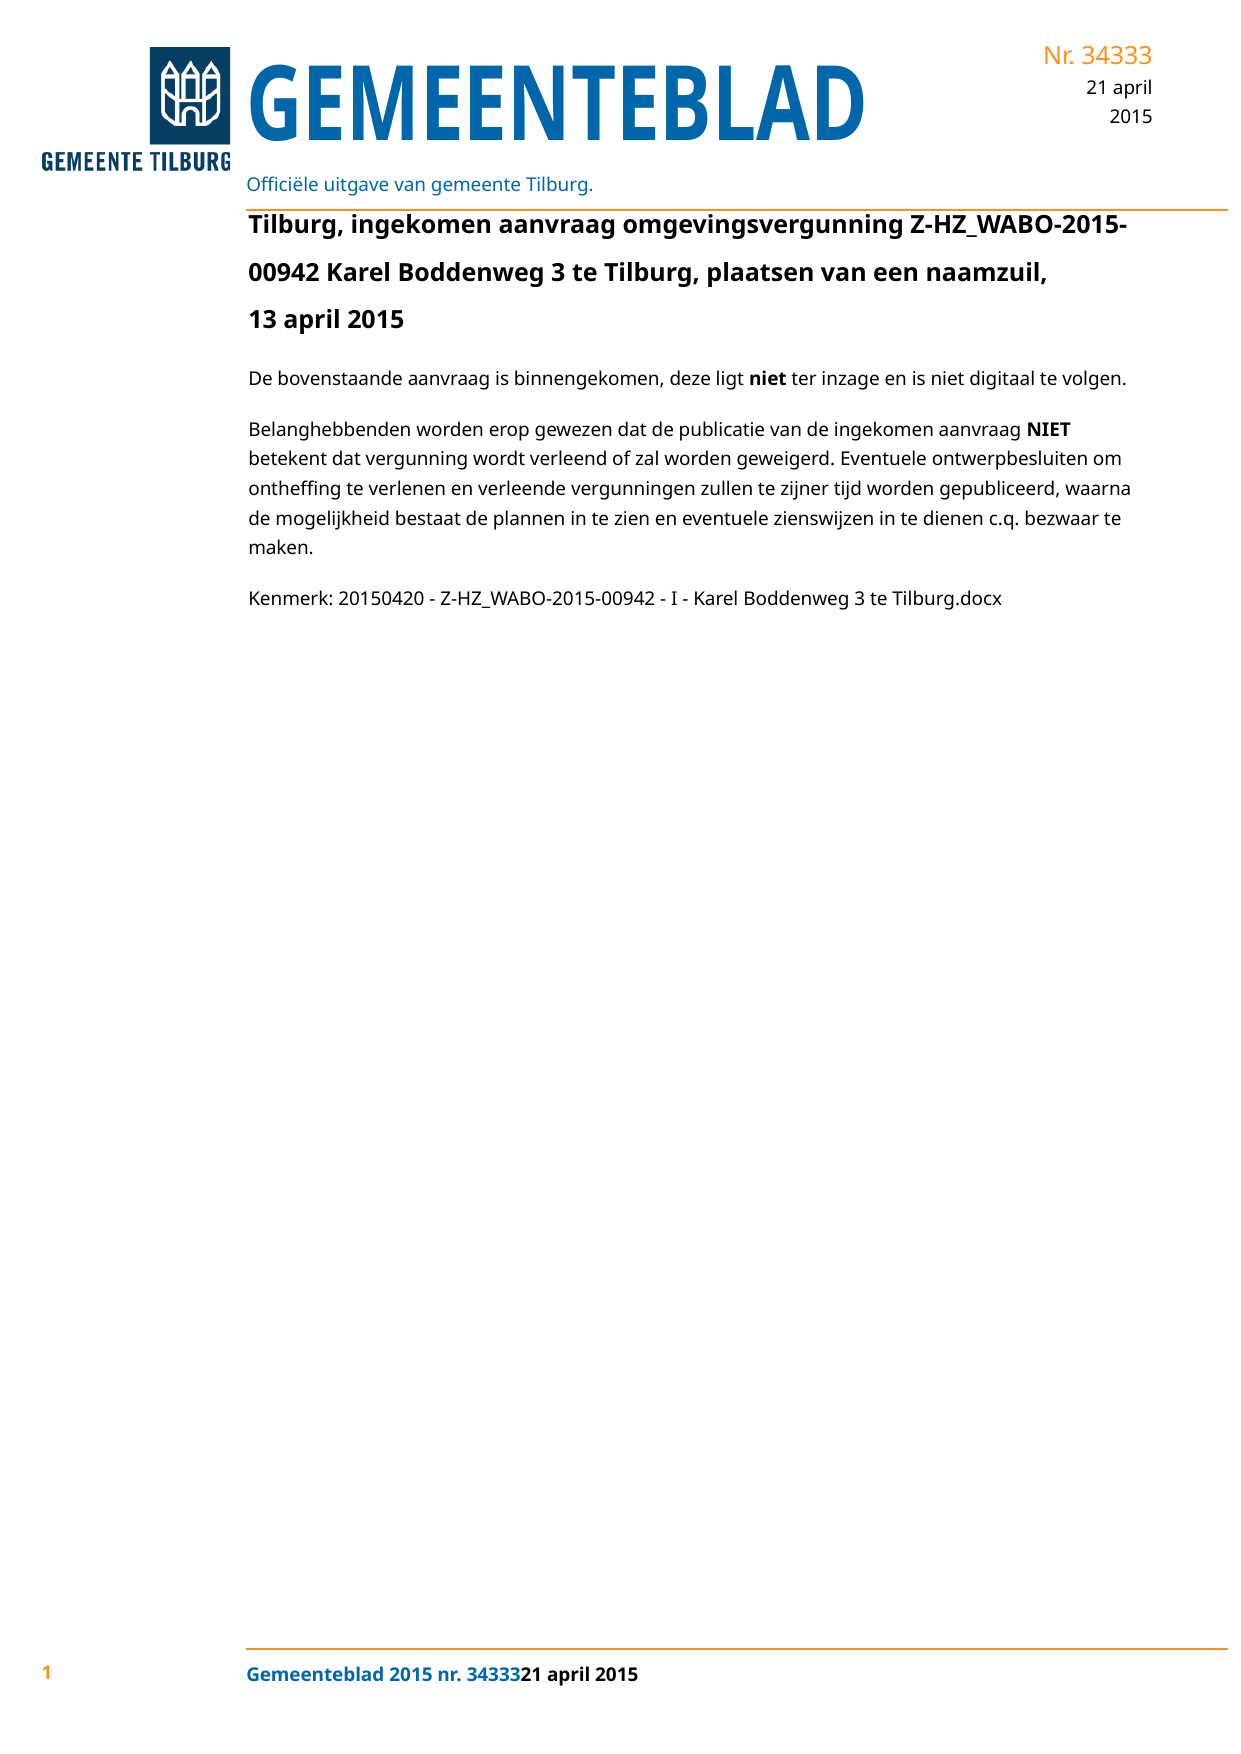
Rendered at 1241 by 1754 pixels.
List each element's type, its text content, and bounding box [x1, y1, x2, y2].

text Kenmerk: 20150420 - Z-HZ_WABO-2015-00942 - I - Karel Boddenweg 3 te Tilburg.docx [248, 585, 1152, 610]
text Belanghebbenden worden erop gewezen dat de publicatie van de ingekomen aanvraag NIET betekent dat vergunning wordt verleend of zal worden geweigerd. Eventuele ontwerpbesluiten om ontheffing te verlenen en verleende vergunningen zullen te zijner tijd worden gepubliceerd, waarna de mogelijkheid bestaat de plannen in te zien en eventuele zienswijzen in te dienen c.q. bezwaar te maken. [248, 416, 1152, 560]
picture [41, 47, 231, 172]
text De bovenstaande aanvraag is binnengekomen, deze ligt niet ter inzage en is niet digitaal te volgen. [248, 366, 1152, 391]
text Tilburg, ingekomen aanvraag omgevingsvergunning Z-HZ_WABO-2015-00942 Karel Boddenweg 3 te Tilburg, plaatsen van een naamzuil, 13 april 2015 [248, 211, 1152, 336]
